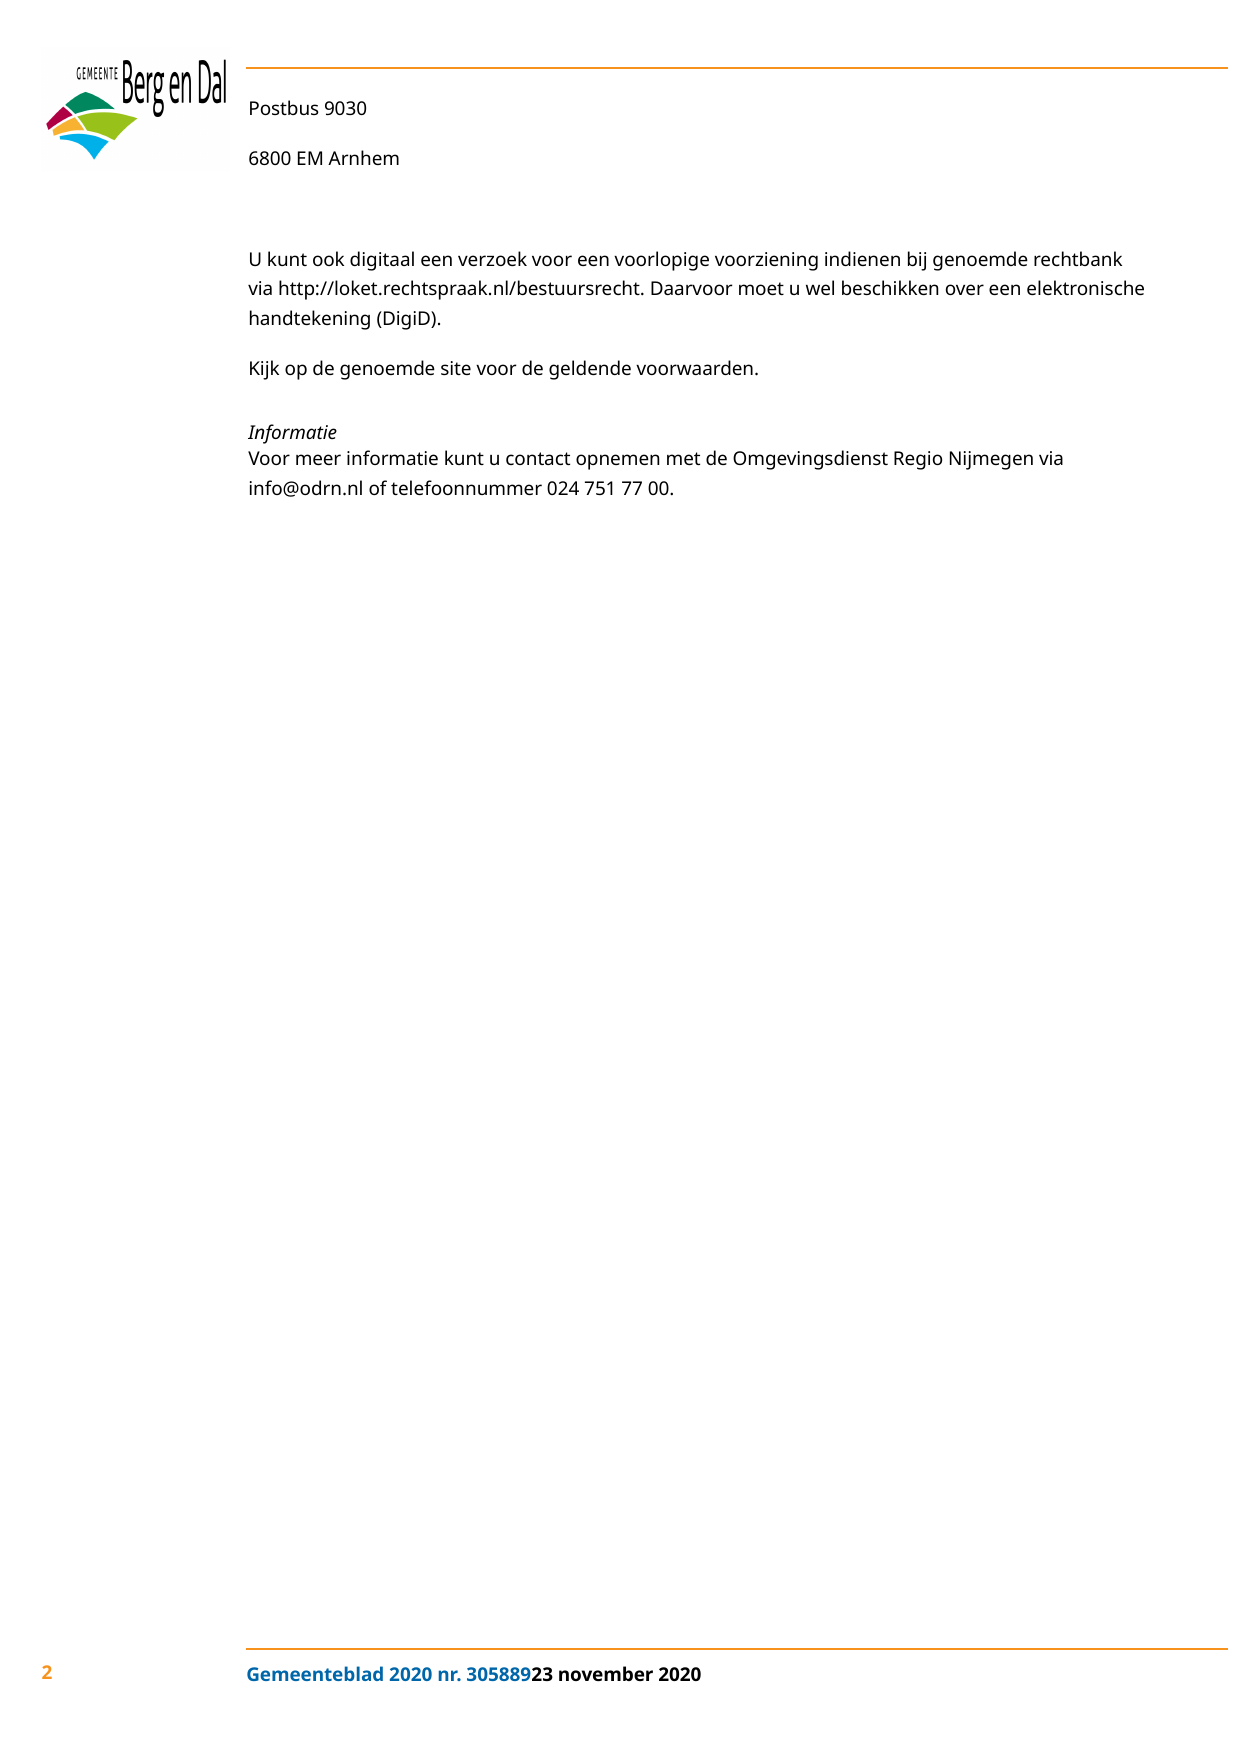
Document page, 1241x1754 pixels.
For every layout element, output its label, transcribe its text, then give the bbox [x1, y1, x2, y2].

text Voor meer informatie kunt u contact opnemen met de Omgevingsdienst Regio Nijmegen via info@odrn.nl of telefoonnummer 024 751 77 00. [248, 445, 1152, 501]
text Kijk op de genoemde site voor de geldende voorwaarden. [248, 356, 1152, 381]
picture [41, 47, 231, 172]
text 6800 EM Arnhem [248, 145, 1152, 171]
text U kunt ook digitaal een verzoek voor een voorlopige voorziening indienen bij genoemde rechtbank via http://loket.rechtspraak.nl/bestuursrecht. Daarvoor moet u wel beschikken over een elektronische handtekening (DigiD). [248, 246, 1152, 331]
text Postbus 9030 [248, 95, 1152, 121]
text Informatie [248, 419, 1152, 445]
